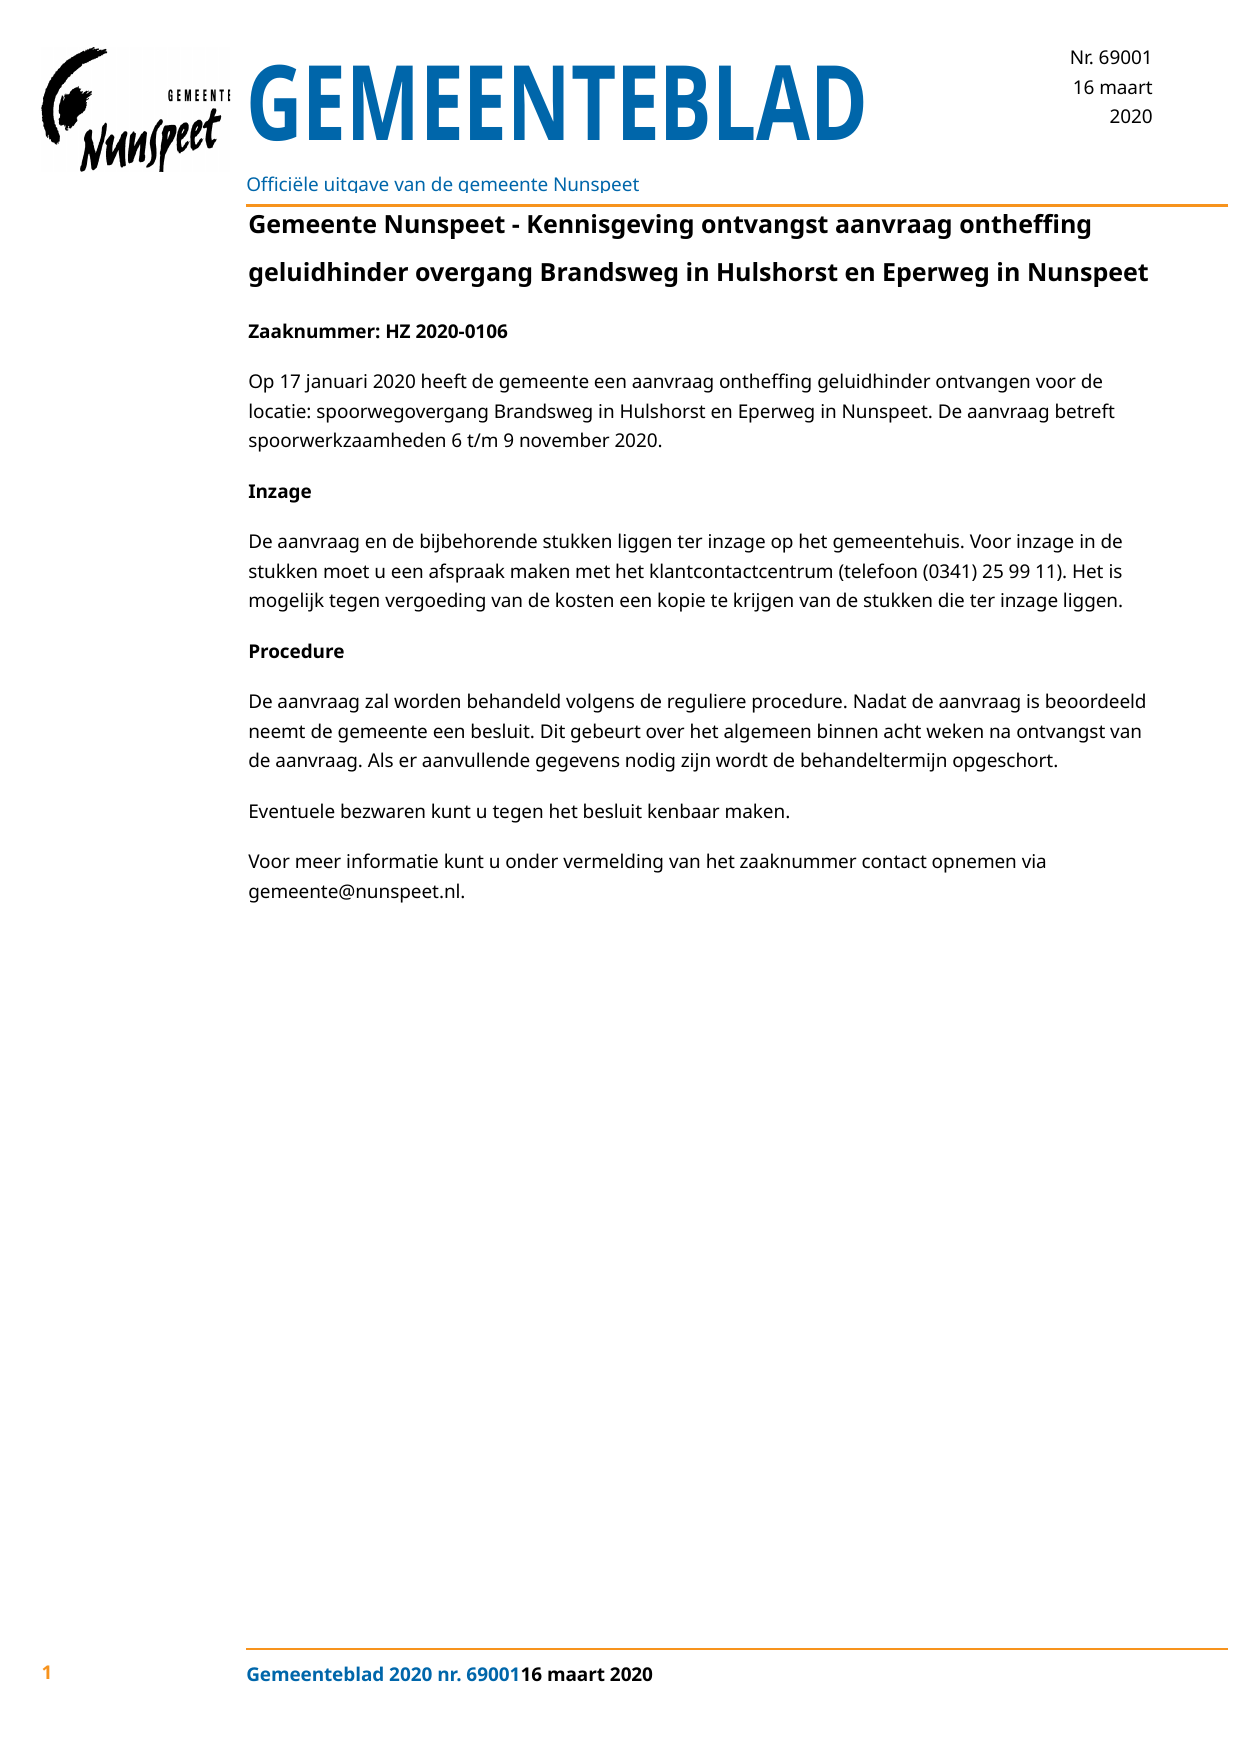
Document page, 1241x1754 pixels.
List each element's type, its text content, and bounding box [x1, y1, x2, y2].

text Procedure [248, 638, 1152, 664]
text Zaaknummer: HZ 2020-0106 [248, 318, 1152, 344]
text Eventuele bezwaren kunt u tegen het besluit kenbaar maken. [248, 798, 1152, 824]
text Inzage [248, 478, 1152, 504]
text De aanvraag en de bijbehorende stukken liggen ter inzage op het gemeentehuis. Voor inzage in de stukken moet u een afspraak maken met het klantcontactcentrum (telefoon (0341) 25 99 11). Het is mogelijk tegen vergoeding van de kosten een kopie te krijgen van de stukken die ter inzage liggen. [248, 528, 1152, 613]
text De aanvraag zal worden behandeld volgens de reguliere procedure. Nadat de aanvraag is beoordeeld neemt de gemeente een besluit. Dit gebeurt over het algemeen binnen acht weken na ontvangst van de aanvraag. Als er aanvullende gegevens nodig zijn wordt de behandeltermijn opgeschort. [248, 688, 1152, 773]
text Voor meer informatie kunt u onder vermelding van het zaaknummer contact opnemen via gemeente@nunspeet.nl. [248, 848, 1152, 904]
text Op 17 januari 2020 heeft de gemeente een aanvraag ontheffing geluidhinder ontvangen voor de locatie: spoorwegovergang Brandsweg in Hulshorst en Eperweg in Nunspeet. De aanvraag betreft spoorwerkzaamheden 6 t/m 9 november 2020. [248, 368, 1152, 453]
picture [41, 47, 231, 172]
text Gemeente Nunspeet - Kennisgeving ontvangst aanvraag ontheffing geluidhinder overgang Brandsweg in Hulshorst en Eperweg in Nunspeet [248, 207, 1152, 288]
